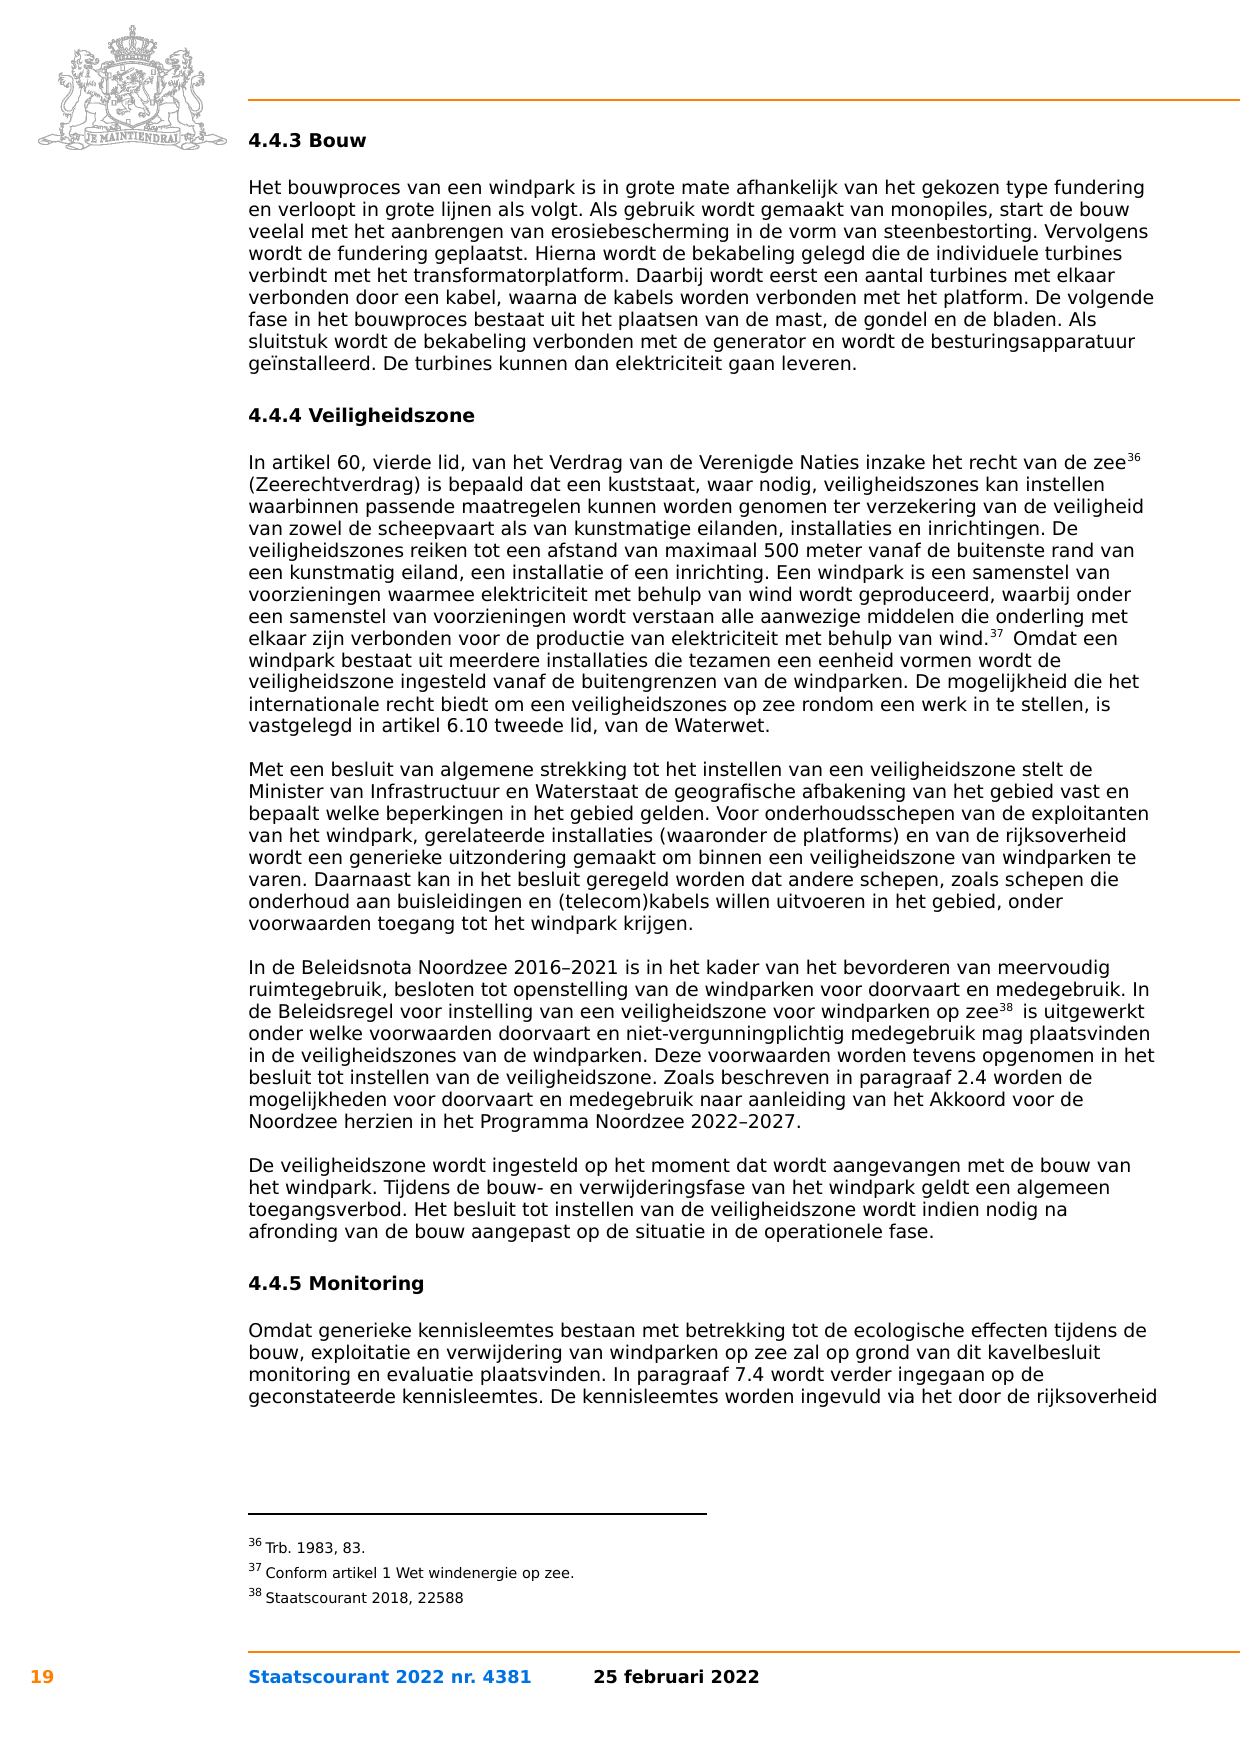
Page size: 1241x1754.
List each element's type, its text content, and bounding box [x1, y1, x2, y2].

text Het bouwproces van een windpark is in grote mate afhankelijk van het gekozen type fundering en verloopt in grote lijnen als volgt. Als gebruik wordt gemaakt van monopiles, start de bouw veelal met het aanbrengen van erosiebescherming in de vorm van steenbestorting. Vervolgens wordt de fundering geplaatst. Hierna wordt de bekabeling gelegd die de individuele turbines verbindt met het transformatorplatform. Daarbij wordt eerst een aantal turbines met elkaar verbonden door een kabel, waarna de kabels worden verbonden met het platform. De volgende fase in het bouwproces bestaat uit het plaatsen van de mast, de gondel en de bladen. Als sluitstuk wordt de bekabeling verbonden met de generator en wordt de besturingsapparatuur geïnstalleerd. De turbines kunnen dan elektriciteit gaan leveren. [248, 177, 1163, 375]
subtitle 4.4.3 Bouw [248, 130, 1163, 152]
text In de Beleidsnota Noordzee 2016–2021 is in het kader van het bevorderen van meervoudig ruimtegebruik, besloten tot openstelling van de windparken voor doorvaart en medegebruik. In de Beleidsregel voor instelling van een veiligheidszone voor windparken op zee is uitgewerkt onder welke voorwaarden doorvaart en niet-vergunningplichtig medegebruik mag plaatsvinden in de veiligheidszones van de windparken. Deze voorwaarden worden tevens opgenomen in het besluit tot instellen van de veiligheidszone. Zoals beschreven in paragraaf 2.4 worden de mogelijkheden voor doorvaart en medegebruik naar aanleiding van het Akkoord voor de Noordzee herzien in het Programma Noordzee 2022–2027. [248, 957, 1163, 1133]
text De veiligheidszone wordt ingesteld op het moment dat wordt aangevangen met de bouw van het windpark. Tijdens de bouw- en verwijderingsfase van het windpark geldt een algemeen toegangsverbod. Het besluit tot instellen van de veiligheidszone wordt indien nodig na afronding van de bouw aangepast op de situatie in de operationele fase. [248, 1155, 1163, 1243]
text Conform artikel 1 Wet windenergie op zee. [248, 1561, 1163, 1583]
picture [38, 25, 227, 150]
text Omdat generieke kennisleemtes bestaan met betrekking tot de ecologische effecten tijdens de bouw, exploitatie en verwijdering van windparken op zee zal op grond van dit kavelbesluit monitoring en evaluatie plaatsvinden. In paragraaf 7.4 wordt verder ingegaan op de geconstateerde kennisleemtes. De kennisleemtes worden ingevuld via het door de rijksoverheid [248, 1319, 1163, 1407]
text Trb. 1983, 83. [248, 1536, 1163, 1558]
subtitle 4.4.5 Monitoring [248, 1273, 1163, 1294]
subtitle 4.4.4 Veiligheidszone [248, 405, 1163, 427]
text Staatscourant 2018, 22588 [248, 1586, 1163, 1608]
text In artikel 60, vierde lid, van het Verdrag van de Verenigde Naties inzake het recht van de zee (Zeerechtverdrag) is bepaald dat een kuststaat, waar nodig, veiligheidszones kan instellen waarbinnen passende maatregelen kunnen worden genomen ter verzekering van de veiligheid van zowel de scheepvaart als van kunstmatige eilanden, installaties en inrichtingen. De veiligheidszones reiken tot een afstand van maximaal 500 meter vanaf de buitenste rand van een kunstmatig eiland, een installatie of een inrichting. Een windpark is een samenstel van voorzieningen waarmee elektriciteit met behulp van wind wordt geproduceerd, waarbij onder een samenstel van voorzieningen wordt verstaan alle aanwezige middelen die onderling met elkaar zijn verbonden voor de productie van elektriciteit met behulp van wind. Omdat een windpark bestaat uit meerdere installaties die tezamen een eenheid vormen wordt de veiligheidszone ingesteld vanaf de buitengrenzen van de windparken. De mogelijkheid die het internationale recht biedt om een veiligheidszones op zee rondom een werk in te stellen, is vastgelegd in artikel 6.10 tweede lid, van de Waterwet. [248, 452, 1163, 737]
text Met een besluit van algemene strekking tot het instellen van een veiligheidszone stelt de Minister van Infrastructuur en Waterstaat de geografische afbakening van het gebied vast en bepaalt welke beperkingen in het gebied gelden. Voor onderhoudsschepen van de exploitanten van het windpark, gerelateerde installaties (waaronder de platforms) en van de rijksoverheid wordt een generieke uitzondering gemaakt om binnen een veiligheidszone van windparken te varen. Daarnaast kan in het besluit geregeld worden dat andere schepen, zoals schepen die onderhoud aan buisleidingen en (telecom)kabels willen uitvoeren in het gebied, onder voorwaarden toegang tot het windpark krijgen. [248, 759, 1163, 935]
